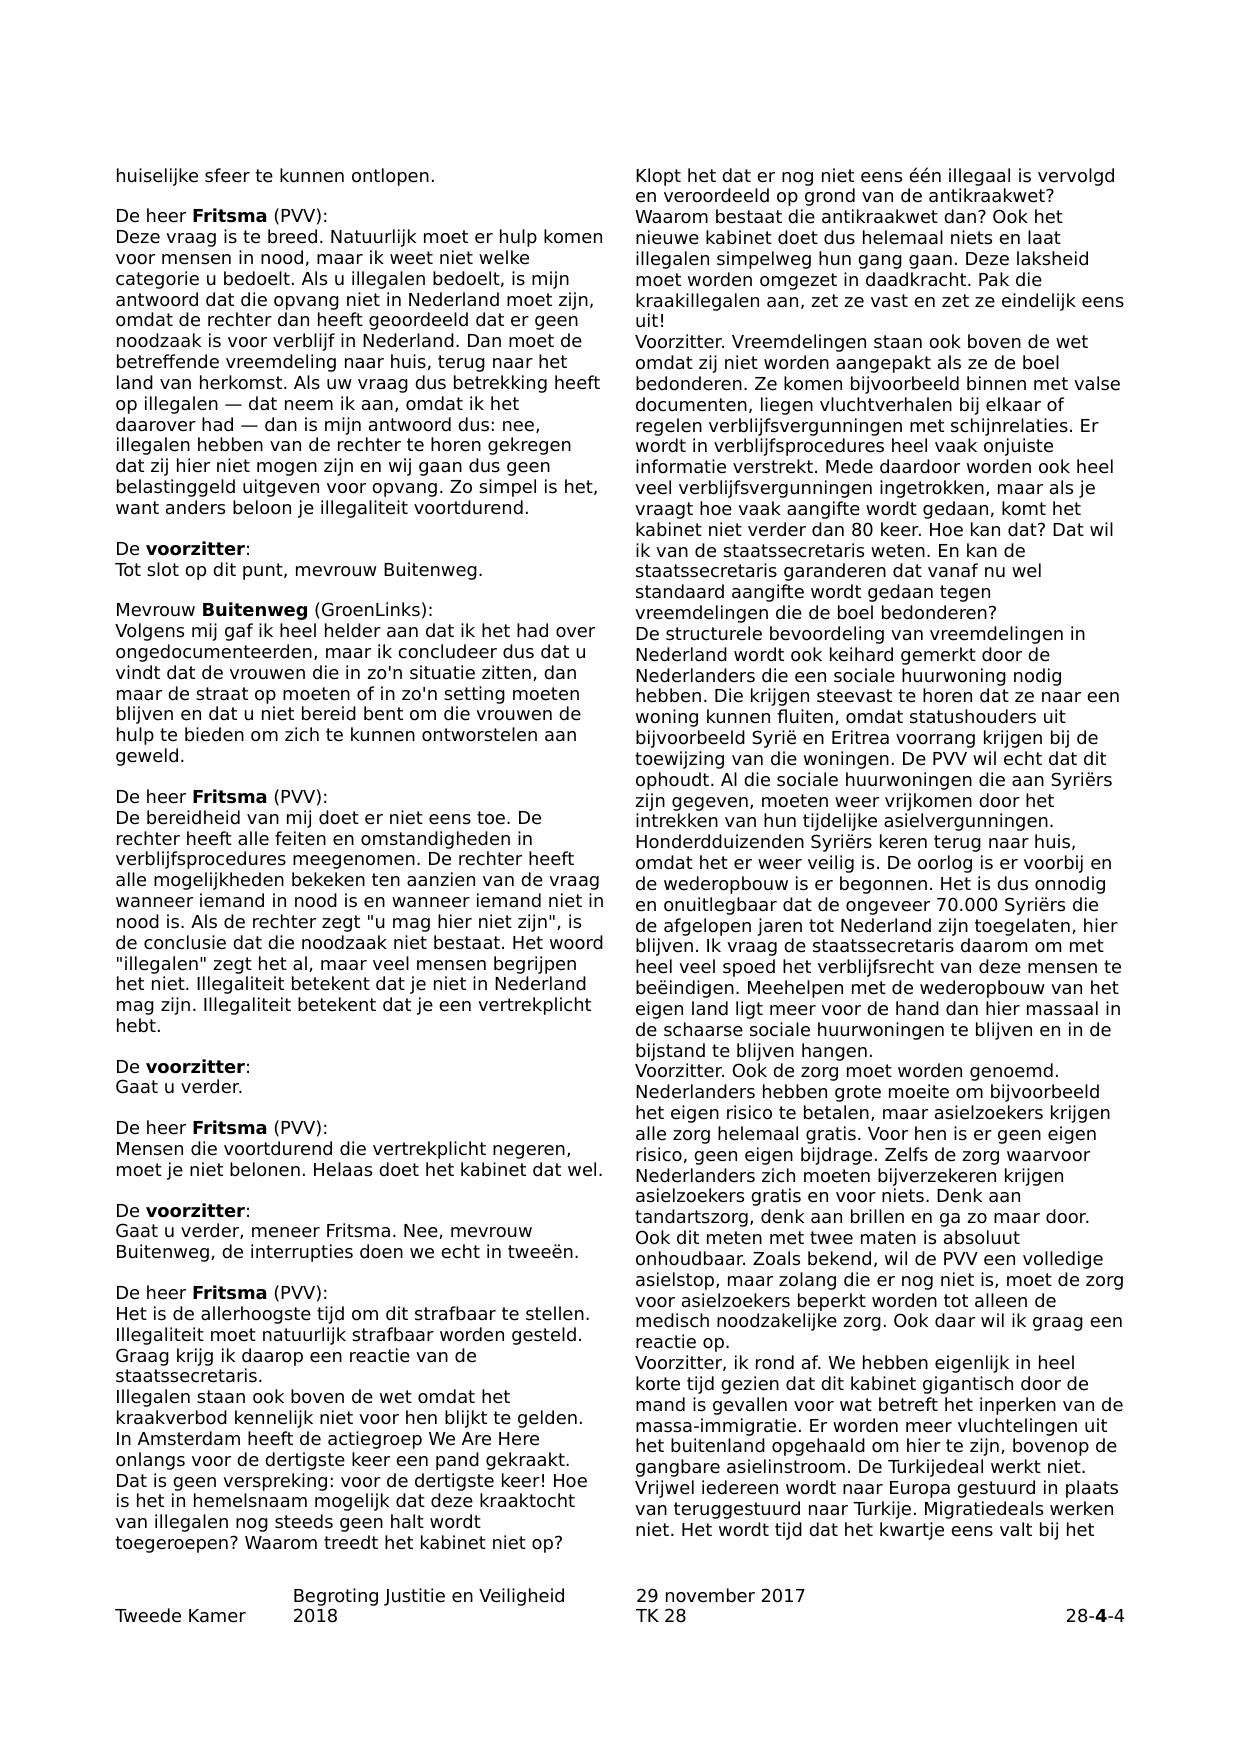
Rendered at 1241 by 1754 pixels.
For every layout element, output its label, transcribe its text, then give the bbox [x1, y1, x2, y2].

text Mevrouw Buitenweg (GroenLinks): [115, 600, 605, 621]
text Gaat u verder. [115, 1077, 605, 1098]
text De heer Fritsma (PVV): [115, 206, 605, 227]
text Voorzitter, ik rond af. We hebben eigenlijk in heel korte tijd gezien dat dit kabinet gigantisch door de mand is gevallen voor wat betreft het inperken van de massa-immigratie. Er worden meer vluchtelingen uit het buitenland opgehaald om hier te zijn, bovenop de gangbare asielinstroom. De Turkijedeal werkt niet. Vrijwel iedereen wordt naar Europa gestuurd in plaats van teruggestuurd naar Turkije. Migratiedeals werken niet. Het wordt tijd dat het kwartje eens valt bij het [635, 1353, 1125, 1540]
text De voorzitter: [115, 1201, 605, 1221]
text Klopt het dat er nog niet eens één illegaal is vervolgd en veroordeeld op grond van de antikraakwet? Waarom bestaat die antikraakwet dan? Ook het nieuwe kabinet doet dus helemaal niets en laat illegalen simpelweg hun gang gaan. Deze laksheid moet worden omgezet in daadkracht. Pak die kraakillegalen aan, zet ze vast en zet ze eindelijk eens uit! [635, 165, 1125, 332]
text De structurele bevoordeling van vreemdelingen in Nederland wordt ook keihard gemerkt door de Nederlanders die een sociale huurwoning nodig hebben. Die krijgen steevast te horen dat ze naar een woning kunnen fluiten, omdat statushouders uit bijvoorbeeld Syrië en Eritrea voorrang krijgen bij de toewijzing van die woningen. De PVV wil echt dat dit ophoudt. Al die sociale huurwoningen die aan Syriërs zijn gegeven, moeten weer vrijkomen door het intrekken van hun tijdelijke asielvergunningen. Honderdduizenden Syriërs keren terug naar huis, omdat het er weer veilig is. De oorlog is er voorbij en de wederopbouw is er begonnen. Het is dus onnodig en onuitlegbaar dat de ongeveer 70.000 Syriërs die de afgelopen jaren tot Nederland zijn toegelaten, hier blijven. Ik vraag de staatssecretaris daarom om met heel veel spoed het verblijfsrecht van deze mensen te beëindigen. Meehelpen met de wederopbouw van het eigen land ligt meer voor de hand dan hier massaal in de schaarse sociale huurwoningen te blijven en in de bijstand te blijven hangen. [635, 624, 1125, 1061]
text De heer Fritsma (PVV): [115, 1283, 605, 1304]
text Tot slot op dit punt, mevrouw Buitenweg. [115, 559, 605, 580]
text huiselijke sfeer te kunnen ontlopen. [115, 165, 605, 186]
text Gaat u verder, meneer Fritsma. Nee, mevrouw Buitenweg, de interrupties doen we echt in tweeën. [115, 1221, 605, 1263]
text De voorzitter: [115, 538, 605, 559]
text Voorzitter. Ook de zorg moet worden genoemd. Nederlanders hebben grote moeite om bijvoorbeeld het eigen risico te betalen, maar asielzoekers krijgen alle zorg helemaal gratis. Voor hen is er geen eigen risico, geen eigen bijdrage. Zelfs de zorg waarvoor Nederlanders zich moeten bijverzekeren krijgen asielzoekers gratis en voor niets. Denk aan tandartszorg, denk aan brillen en ga zo maar door. Ook dit meten met twee maten is absoluut onhoudbaar. Zoals bekend, wil de PVV een volledige asielstop, maar zolang die er nog niet is, moet de zorg voor asielzoekers beperkt worden tot alleen de medisch noodzakelijke zorg. Ook daar wil ik graag een reactie op. [635, 1061, 1125, 1353]
text Voorzitter. Vreemdelingen staan ook boven de wet omdat zij niet worden aangepakt als ze de boel bedonderen. Ze komen bijvoorbeeld binnen met valse documenten, liegen vluchtverhalen bij elkaar of regelen verblijfsvergunningen met schijnrelaties. Er wordt in verblijfsprocedures heel vaak onjuiste informatie verstrekt. Mede daardoor worden ook heel veel verblijfsvergunningen ingetrokken, maar als je vraagt hoe vaak aangifte wordt gedaan, komt het kabinet niet verder dan 80 keer. Hoe kan dat? Dat wil ik van de staatssecretaris weten. En kan de staatssecretaris garanderen dat vanaf nu wel standaard aangifte wordt gedaan tegen vreemdelingen die de boel bedonderen? [635, 332, 1125, 624]
text De heer Fritsma (PVV): [115, 787, 605, 807]
text De heer Fritsma (PVV): [115, 1118, 605, 1139]
text Mensen die voortdurend die vertrekplicht negeren, moet je niet belonen. Helaas doet het kabinet dat wel. [115, 1139, 605, 1181]
text Deze vraag is te breed. Natuurlijk moet er hulp komen voor mensen in nood, maar ik weet niet welke categorie u bedoelt. Als u illegalen bedoelt, is mijn antwoord dat die opvang niet in Nederland moet zijn, omdat de rechter dan heeft geoordeeld dat er geen noodzaak is voor verblijf in Nederland. Dan moet de betreffende vreemdeling naar huis, terug naar het land van herkomst. Als uw vraag dus betrekking heeft op illegalen — dat neem ik aan, omdat ik het daarover had — dan is mijn antwoord dus: nee, illegalen hebben van de rechter te horen gekregen dat zij hier niet mogen zijn en wij gaan dus geen belastinggeld uitgeven voor opvang. Zo simpel is het, want anders beloon je illegaliteit voortdurend. [115, 227, 605, 518]
text Illegalen staan ook boven de wet omdat het kraakverbod kennelijk niet voor hen blijkt te gelden. In Amsterdam heeft de actiegroep We Are Here onlangs voor de dertigste keer een pand gekraakt. Dat is geen verspreking: voor de dertigste keer! Hoe is het in hemelsnaam mogelijk dat deze kraaktocht van illegalen nog steeds geen halt wordt toegeroepen? Waarom treedt het kabinet niet op? [115, 1387, 605, 1554]
text Het is de allerhoogste tijd om dit strafbaar te stellen. Illegaliteit moet natuurlijk strafbaar worden gesteld. Graag krijg ik daarop een reactie van de staatssecretaris. [115, 1304, 605, 1387]
text De bereidheid van mij doet er niet eens toe. De rechter heeft alle feiten en omstandigheden in verblijfsprocedures meegenomen. De rechter heeft alle mogelijkheden bekeken ten aanzien van de vraag wanneer iemand in nood is en wanneer iemand niet in nood is. Als de rechter zegt "u mag hier niet zijn", is de conclusie dat die noodzaak niet bestaat. Het woord "illegalen" zegt het al, maar veel mensen begrijpen het niet. Illegaliteit betekent dat je niet in Nederland mag zijn. Illegaliteit betekent dat je een vertrekplicht hebt. [115, 807, 605, 1037]
text De voorzitter: [115, 1057, 605, 1077]
text Volgens mij gaf ik heel helder aan dat ik het had over ongedocumenteerden, maar ik concludeer dus dat u vindt dat de vrouwen die in zo'n situatie zitten, dan maar de straat op moeten of in zo'n setting moeten blijven en dat u niet bereid bent om die vrouwen de hulp te bieden om zich te kunnen ontworstelen aan geweld. [115, 621, 605, 767]
